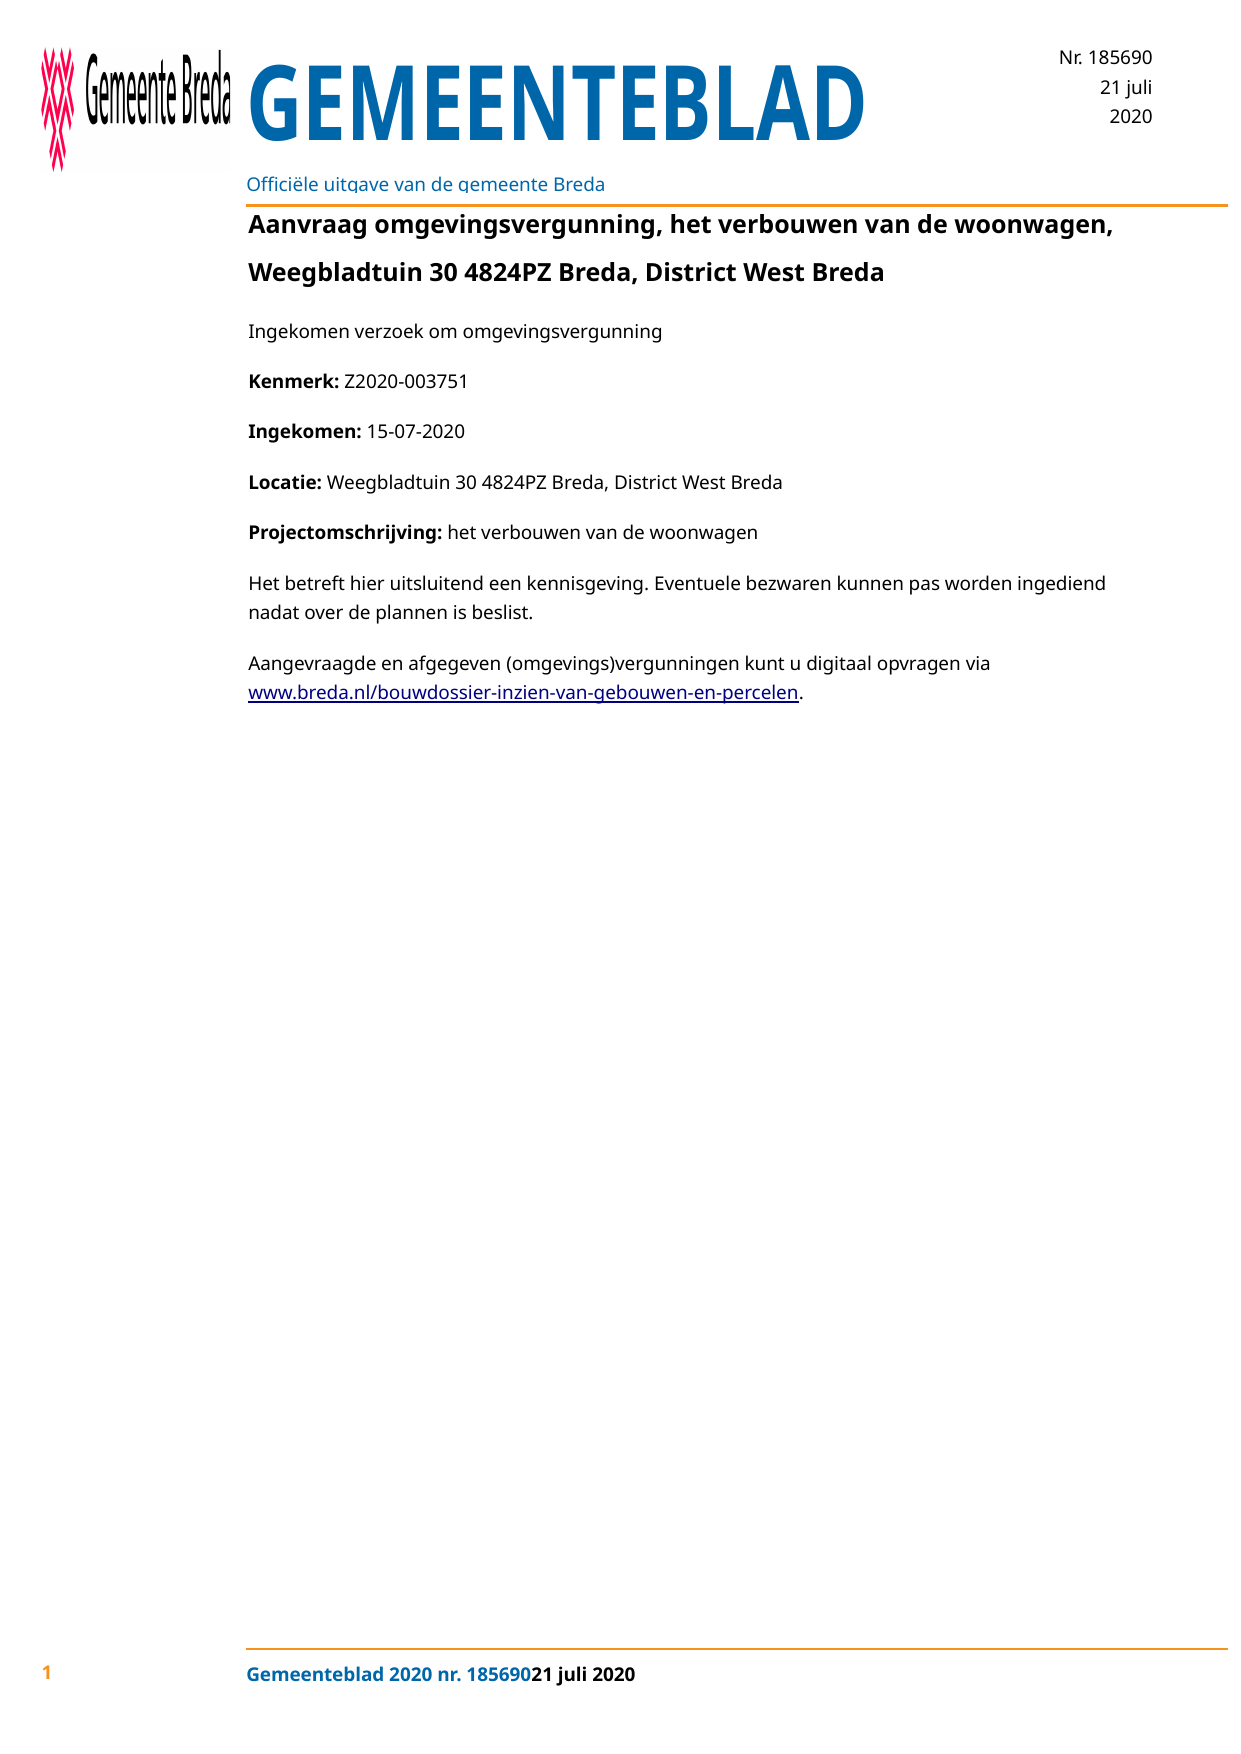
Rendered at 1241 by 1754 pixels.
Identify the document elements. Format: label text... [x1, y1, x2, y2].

text Kenmerk: Z2020-003751 [248, 368, 1152, 394]
text Projectomschrijving: het verbouwen van de woonwagen [248, 519, 1152, 545]
text Aangevraagde en afgegeven (omgevings)vergunningen kunt u digitaal opvragen via www.breda.nl/bouwdossier-inzien-van-gebouwen-en-percelen. [248, 650, 1152, 705]
text Het betreft hier uitsluitend een kennisgeving. Eventuele bezwaren kunnen pas worden ingediend nadat over de plannen is beslist. [248, 570, 1152, 625]
picture [41, 47, 231, 172]
text Locatie: Weegbladtuin 30 4824PZ Breda, District West Breda [248, 469, 1152, 495]
text Aanvraag omgevingsvergunning, het verbouwen van de woonwagen, Weegbladtuin 30 4824PZ Breda, District West Breda [248, 207, 1152, 288]
text Ingekomen: 15-07-2020 [248, 419, 1152, 444]
text Ingekomen verzoek om omgevingsvergunning [248, 318, 1152, 344]
